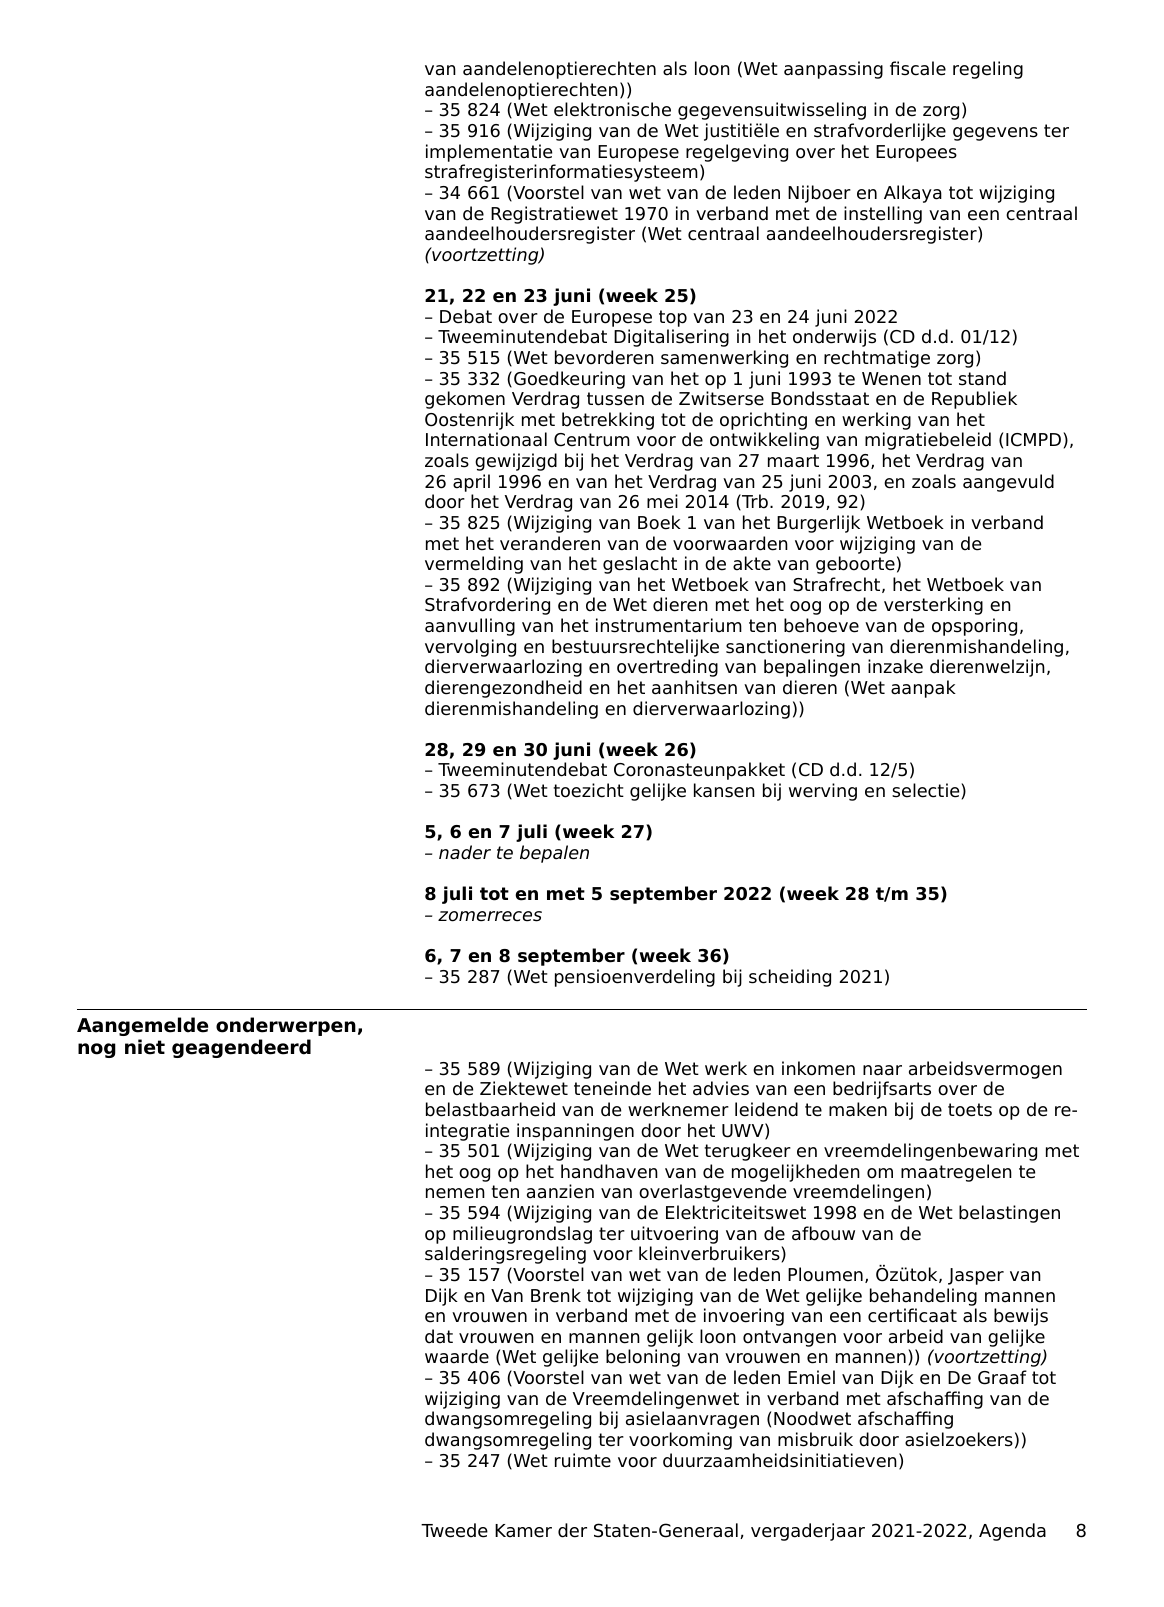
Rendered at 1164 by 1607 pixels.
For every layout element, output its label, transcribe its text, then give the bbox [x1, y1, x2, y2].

table_cell [401, 286, 418, 307]
table_cell – zomerreces [418, 905, 1087, 925]
table_cell [418, 925, 1087, 946]
table_cell – 35 406 (Voorstel van wet van de leden Emiel van Dijk en De Graaf tot wijziging van de Vreemdelingenwet in verband met afschaffing van de dwangsomregeling bij asielaanvragen (Noodwet afschaffing dwangsomregeling ter voorkoming van misbruik door asielzoekers)) [418, 1368, 1087, 1451]
table_cell – 35 157 (Voorstel van wet van de leden Ploumen, Özütok, Jasper van Dijk en Van Brenk tot wijziging van de Wet gelijke behandeling mannen en vrouwen in verband met de invoering van een certificaat als bewijs dat vrouwen en mannen gelijk loon ontvangen voor arbeid van gelijke waarde (Wet gelijke beloning van vrouwen en mannen)) (voortzetting) [418, 1265, 1087, 1368]
table_cell – 35 916 (Wijziging van de Wet justitiële en strafvorderlijke gegevens ter implementatie van Europese regelgeving over het Europees strafregisterinformatiesysteem) [418, 121, 1087, 183]
table_cell [77, 575, 401, 719]
table_cell [77, 760, 401, 781]
table_cell [77, 59, 401, 100]
table_cell – 35 594 (Wijziging van de Elektriciteitswet 1998 en de Wet belastingen op milieugrondslag ter uitvoering van de afbouw van de salderingsregeling voor kleinverbruikers) [418, 1203, 1087, 1265]
table_cell [77, 905, 401, 925]
table_cell – 35 824 (Wet elektronische gegevensuitwisseling in de zorg) [418, 100, 1087, 121]
table_cell [77, 822, 401, 843]
table_cell [77, 327, 401, 348]
table_cell [401, 265, 418, 286]
table_cell [401, 513, 418, 575]
table_cell 21, 22 en 23 juni (week 25) [418, 286, 1087, 307]
table_cell [77, 802, 401, 822]
table_cell [77, 781, 401, 802]
table_header [418, 1010, 1087, 1059]
table_cell [77, 265, 401, 286]
table_cell [401, 348, 418, 368]
table_cell [401, 864, 418, 884]
table_cell – 35 892 (Wijziging van het Wetboek van Strafrecht, het Wetboek van Strafvordering en de Wet dieren met het oog op de versterking en aanvulling van het instrumentarium ten behoeve van de opsporing, vervolging en bestuursrechtelijke sanctionering van dierenmishandeling, dierverwaarlozing en overtreding van bepalingen inzake dierenwelzijn, dierengezondheid en het aanhitsen van dieren (Wet aanpak dierenmishandeling en dierverwaarlozing)) [418, 575, 1087, 719]
table_cell [77, 1265, 401, 1368]
table_cell – Tweeminutendebat Coronasteunpakket (CD d.d. 12/5) [418, 760, 1087, 781]
table_cell [77, 719, 401, 740]
table_cell [401, 843, 418, 863]
table_cell 6, 7 en 8 september (week 36) [418, 946, 1087, 967]
table_cell – 35 589 (Wijziging van de Wet werk en inkomen naar arbeidsvermogen en de Ziektewet teneinde het advies van een bedrijfsarts over de belastbaarheid van de werknemer leidend te maken bij de toets op de re-integratie inspanningen door het UWV) [418, 1059, 1087, 1141]
table_cell [77, 1141, 401, 1203]
table_cell – 35 332 (Goedkeuring van het op 1 juni 1993 te Wenen tot stand gekomen Verdrag tussen de Zwitserse Bondsstaat en de Republiek Oostenrijk met betrekking tot de oprichting en werking van het Internationaal Centrum voor de ontwikkeling van migratiebeleid (ICMPD), zoals gewijzigd bij het Verdrag van 27 maart 1996, het Verdrag van 26 april 1996 en van het Verdrag van 25 juni 2003, en zoals aangevuld door het Verdrag van 26 mei 2014 (Trb. 2019, 92) [418, 369, 1087, 513]
table_cell [401, 822, 418, 843]
table_cell [77, 513, 401, 575]
table_cell [77, 348, 401, 368]
table_cell van aandelenoptierechten als loon (Wet aanpassing fiscale regeling aandelenoptierechten)) [418, 59, 1087, 100]
table_cell [401, 781, 418, 802]
table_cell [77, 100, 401, 121]
table_cell [77, 1368, 401, 1451]
table_cell – 35 673 (Wet toezicht gelijke kansen bij werving en selectie) [418, 781, 1087, 802]
table_cell [401, 1141, 418, 1203]
table_header [401, 1010, 418, 1059]
table_cell [77, 1451, 401, 1471]
table_cell 28, 29 en 30 juni (week 26) [418, 740, 1087, 760]
table_cell [401, 760, 418, 781]
table_cell [77, 1059, 401, 1141]
table_cell [401, 1203, 418, 1265]
table_cell [401, 369, 418, 513]
table_cell [401, 1368, 418, 1451]
table_cell [401, 1265, 418, 1368]
table_cell [77, 183, 401, 265]
table_cell [401, 967, 418, 987]
table_cell [401, 719, 418, 740]
table_cell [401, 327, 418, 348]
table_cell [77, 740, 401, 760]
table_cell [77, 967, 401, 987]
table_cell – 35 287 (Wet pensioenverdeling bij scheiding 2021) [418, 967, 1087, 987]
table_cell [401, 575, 418, 719]
table_cell [77, 307, 401, 327]
table_cell [77, 925, 401, 946]
table_cell 8 juli tot en met 5 september 2022 (week 28 t/m 35) [418, 884, 1087, 905]
table_cell [401, 1059, 418, 1141]
table_cell – 34 661 (Voorstel van wet van de leden Nijboer en Alkaya tot wijziging van de Registratiewet 1970 in verband met de instelling van een centraal aandeelhoudersregister (Wet centraal aandeelhoudersregister) (voortzetting) [418, 183, 1087, 265]
table_cell [418, 864, 1087, 884]
table_cell – 35 247 (Wet ruimte voor duurzaamheidsinitiatieven) [418, 1451, 1087, 1471]
table_cell – Tweeminutendebat Digitalisering in het onderwijs (CD d.d. 01/12) [418, 327, 1087, 348]
table_cell – nader te bepalen [418, 843, 1087, 863]
table_cell – 35 825 (Wijziging van Boek 1 van het Burgerlijk Wetboek in verband met het veranderen van de voorwaarden voor wijziging van de vermelding van het geslacht in de akte van geboorte) [418, 513, 1087, 575]
table_cell [77, 843, 401, 863]
table_cell 5, 6 en 7 juli (week 27) [418, 822, 1087, 843]
table_cell [401, 946, 418, 967]
table_cell [401, 1451, 418, 1471]
table_cell [77, 369, 401, 513]
table_cell [401, 884, 418, 905]
table_cell [77, 884, 401, 905]
table_cell – 35 515 (Wet bevorderen samenwerking en rechtmatige zorg) [418, 348, 1087, 368]
table_cell [77, 946, 401, 967]
table_cell [401, 802, 418, 822]
table_cell [77, 1203, 401, 1265]
table_cell – Debat over de Europese top van 23 en 24 juni 2022 [418, 307, 1087, 327]
table_cell [401, 121, 418, 183]
table_header Aangemelde onderwerpen, nog niet geagendeerd [77, 1010, 401, 1059]
table_cell [418, 719, 1087, 740]
table_cell [401, 183, 418, 265]
table_cell [77, 864, 401, 884]
table_cell [401, 905, 418, 925]
table_cell [77, 121, 401, 183]
table_cell [418, 265, 1087, 286]
table_cell [418, 802, 1087, 822]
table_cell [401, 59, 418, 100]
table_cell [401, 100, 418, 121]
table_cell [77, 286, 401, 307]
table_cell [401, 307, 418, 327]
table_cell – 35 501 (Wijziging van de Wet terugkeer en vreemdelingenbewaring met het oog op het handhaven van de mogelijkheden om maatregelen te nemen ten aanzien van overlastgevende vreemdelingen) [418, 1141, 1087, 1203]
table_cell [401, 925, 418, 946]
table_cell [401, 740, 418, 760]
